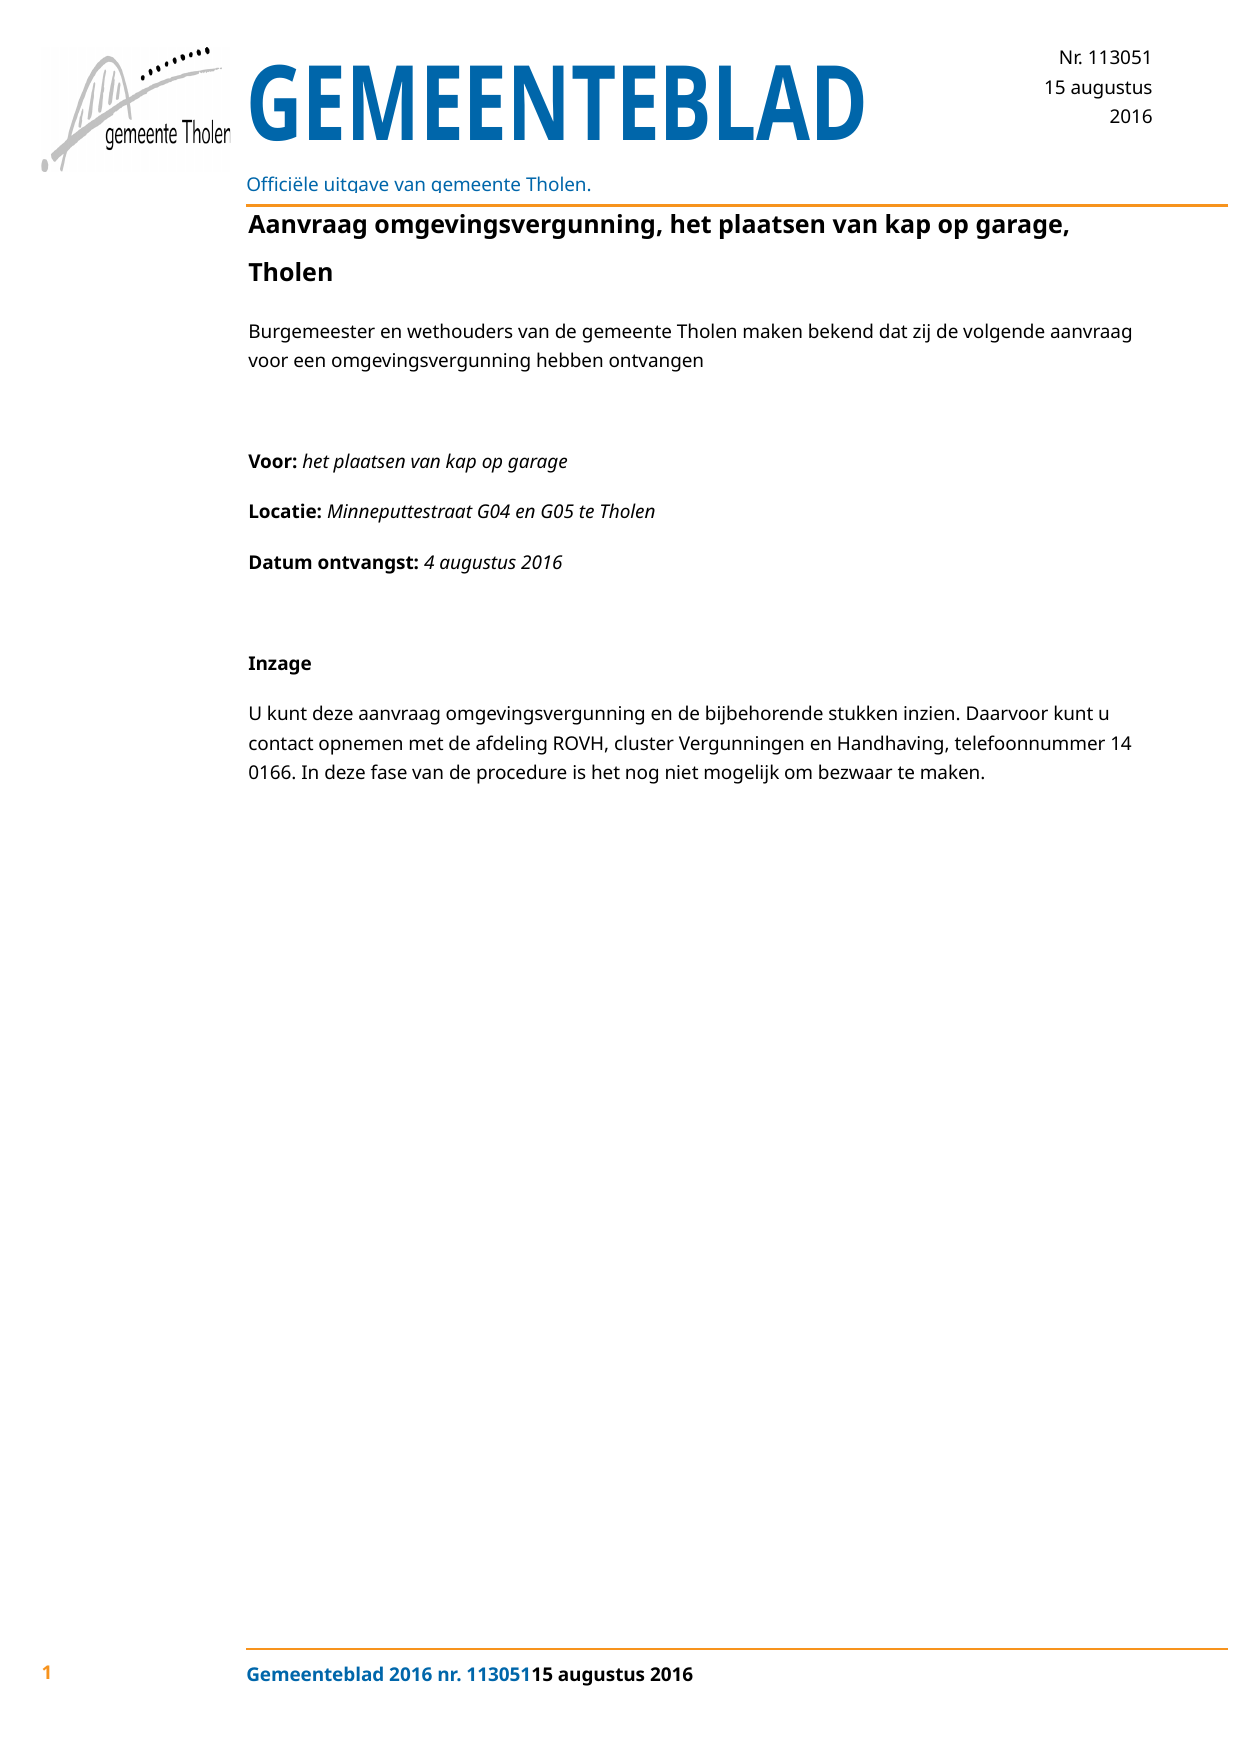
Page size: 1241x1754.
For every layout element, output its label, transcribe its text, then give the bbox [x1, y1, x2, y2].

picture [41, 47, 231, 172]
text Aanvraag omgevingsvergunning, het plaatsen van kap op garage, Tholen [248, 207, 1152, 288]
text Inzage [248, 650, 1152, 676]
text Locatie: Minneputtestraat G04 en G05 te Tholen [248, 499, 1152, 524]
text Burgemeester en wethouders van de gemeente Tholen maken bekend dat zij de volgende aanvraag voor een omgevingsvergunning hebben ontvangen [248, 318, 1152, 373]
text Voor: het plaatsen van kap op garage [248, 448, 1152, 474]
text Datum ontvangst: 4 augustus 2016 [248, 549, 1152, 575]
text U kunt deze aanvraag omgevingsvergunning en de bijbehorende stukken inzien. Daarvoor kunt u contact opnemen met de afdeling ROVH, cluster Vergunningen en Handhaving, telefoonnummer 14 0166. In deze fase van de procedure is het nog niet mogelijk om bezwaar te maken. [248, 700, 1152, 785]
